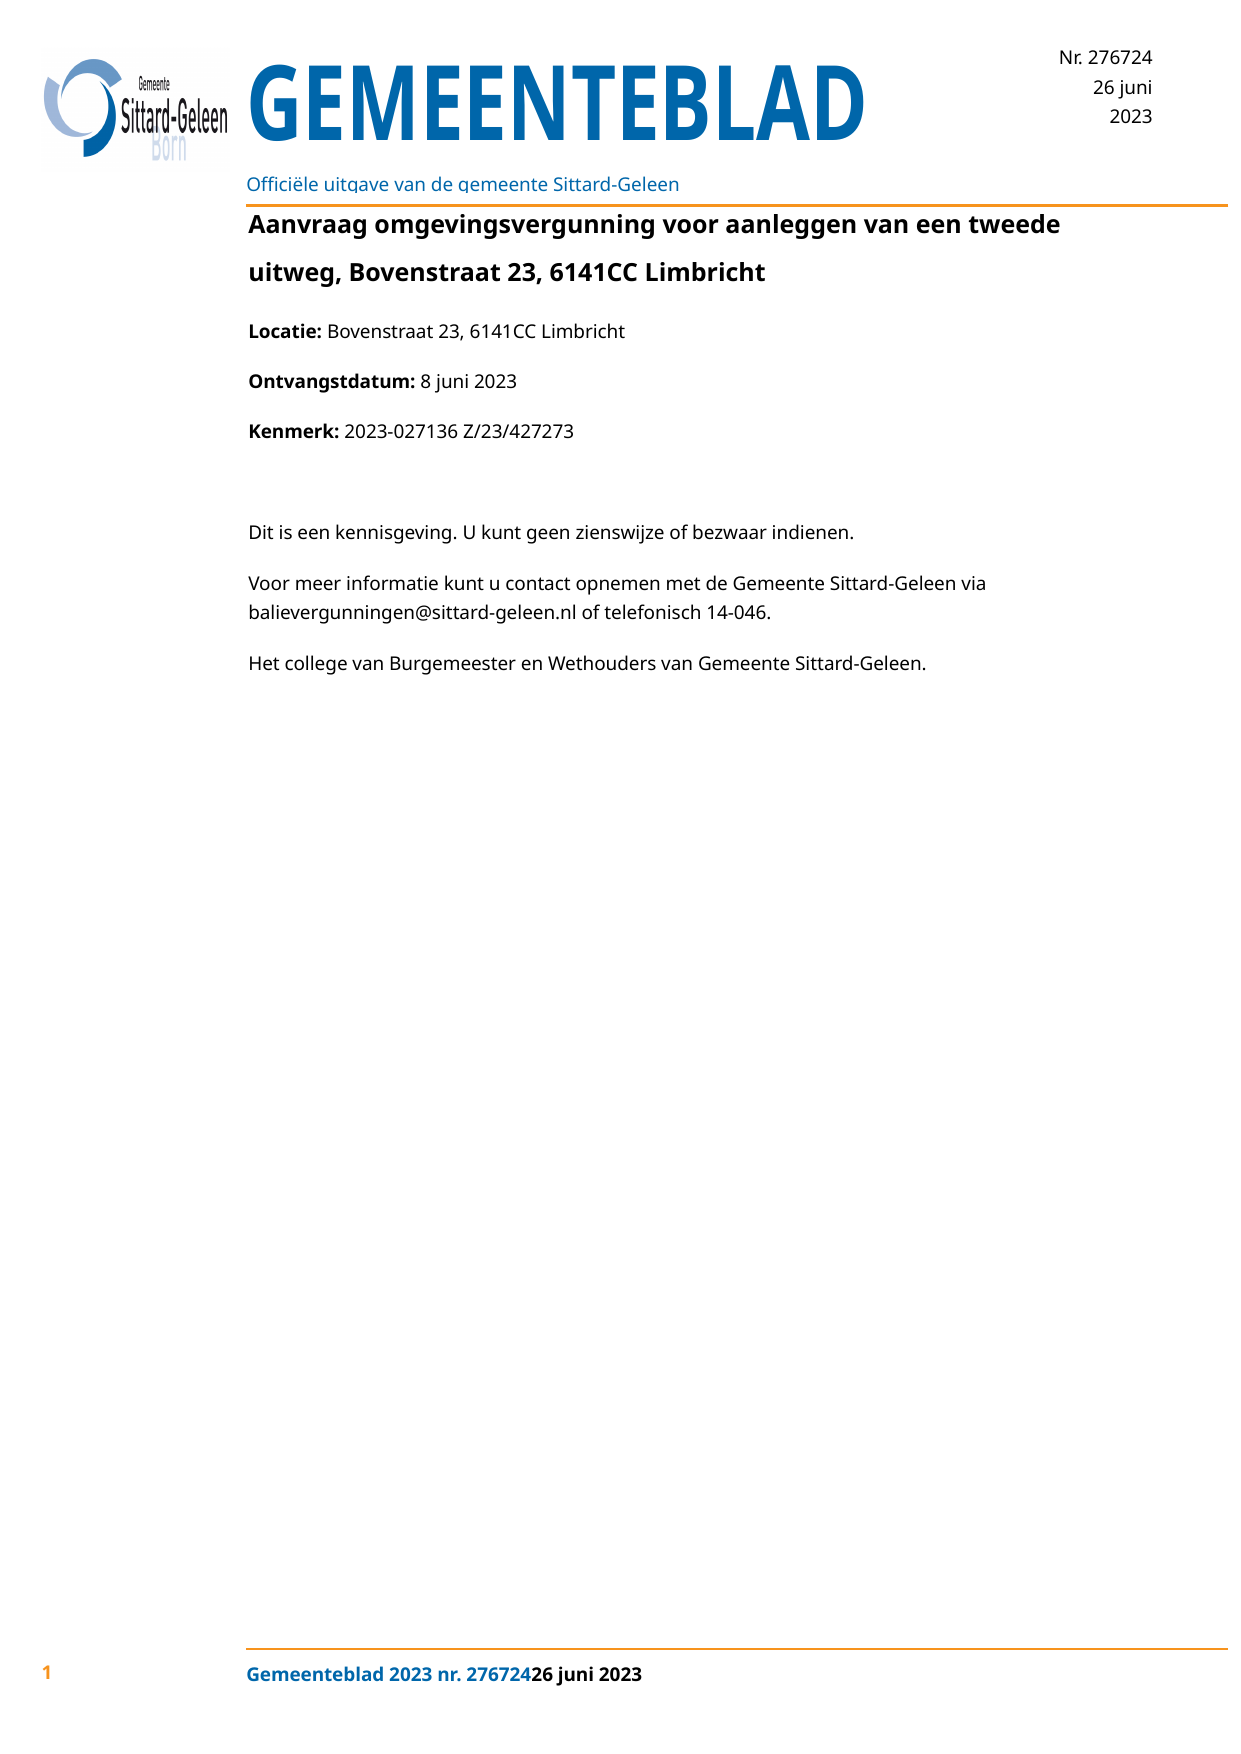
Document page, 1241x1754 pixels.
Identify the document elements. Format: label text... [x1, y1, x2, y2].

text Voor meer informatie kunt u contact opnemen met de Gemeente Sittard-Geleen via balievergunningen@sittard-geleen.nl of telefonisch 14-046. [248, 570, 1152, 625]
text Dit is een kennisgeving. U kunt geen zienswijze of bezwaar indienen. [248, 519, 1152, 545]
text Kenmerk: 2023-027136 Z/23/427273 [248, 419, 1152, 444]
text Aanvraag omgevingsvergunning voor aanleggen van een tweede uitweg, Bovenstraat 23, 6141CC Limbricht [248, 207, 1152, 288]
picture [41, 47, 231, 172]
text Ontvangstdatum: 8 juni 2023 [248, 368, 1152, 394]
text Het college van Burgemeester en Wethouders van Gemeente Sittard-Geleen. [248, 650, 1152, 676]
text Locatie: Bovenstraat 23, 6141CC Limbricht [248, 318, 1152, 344]
